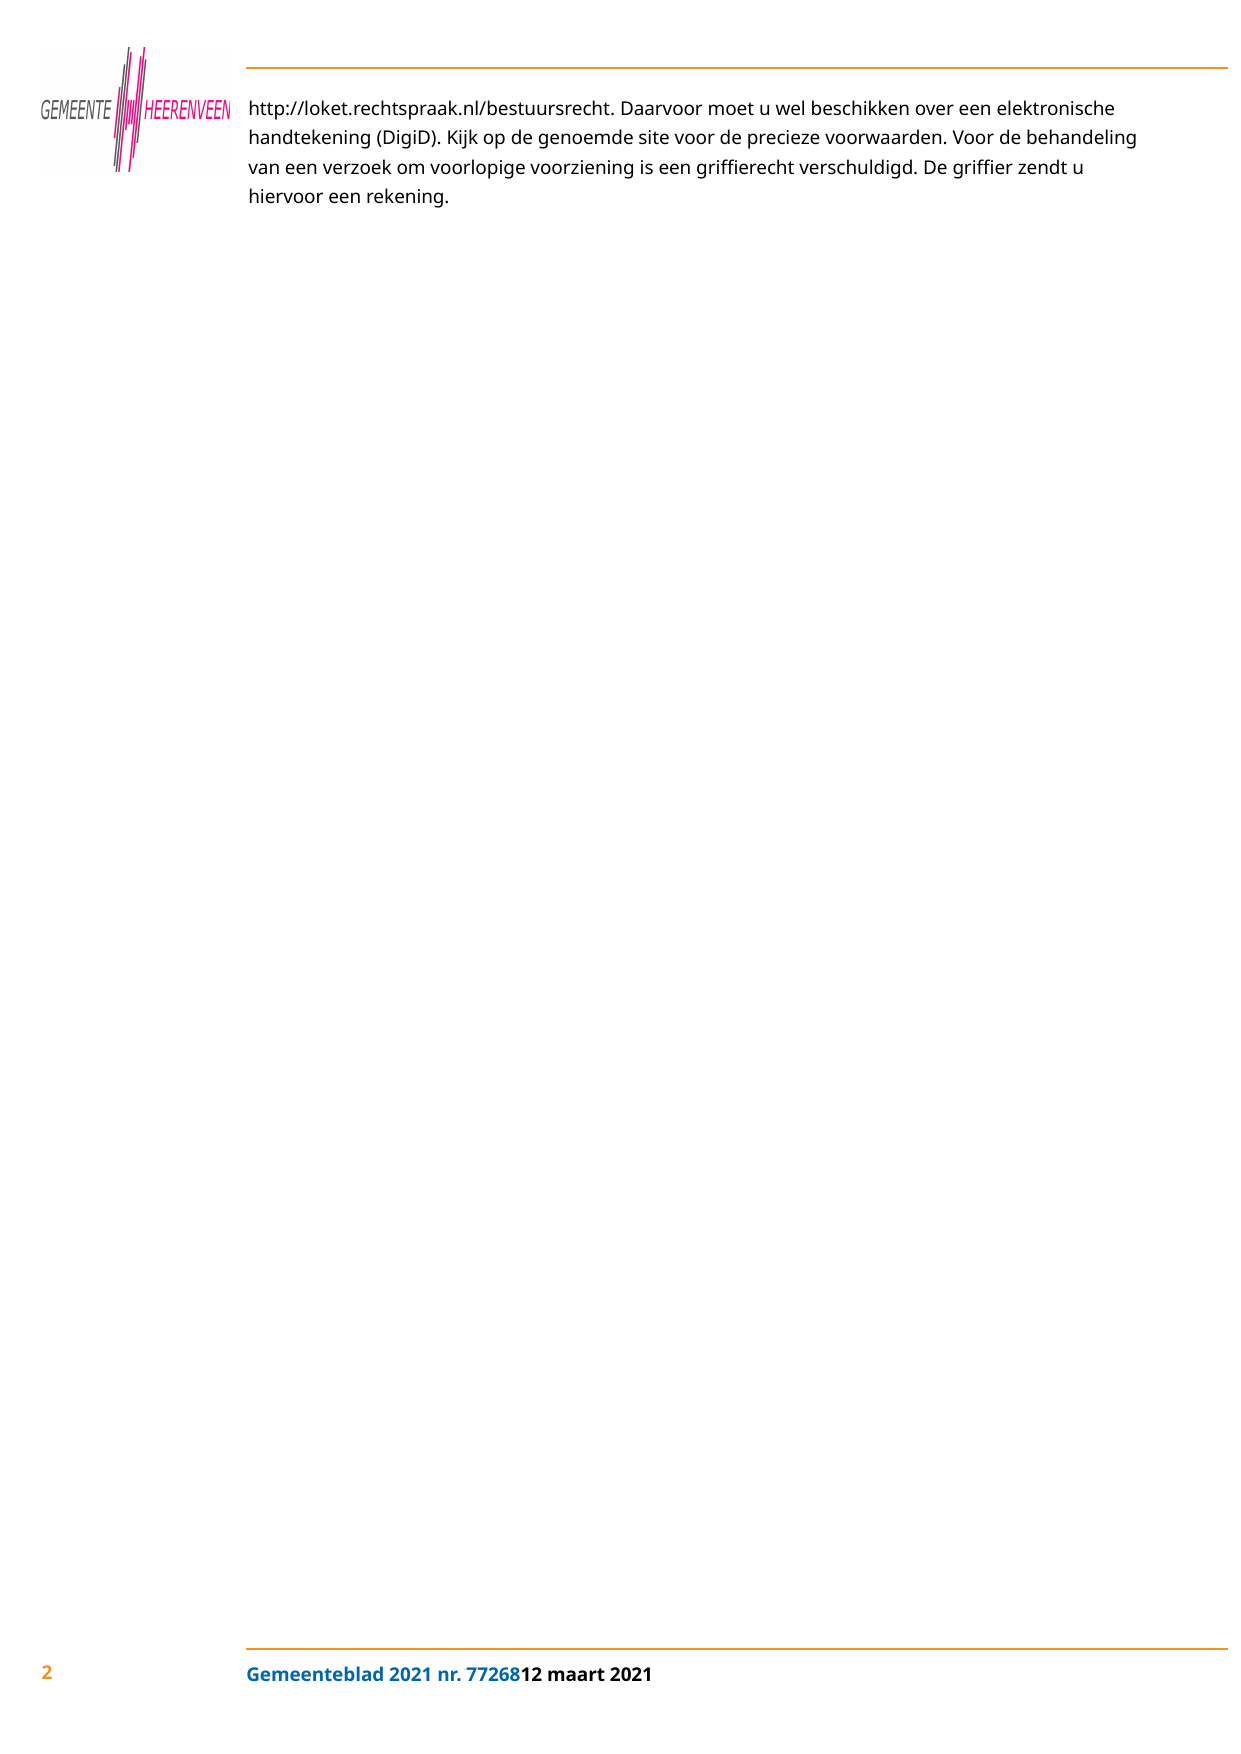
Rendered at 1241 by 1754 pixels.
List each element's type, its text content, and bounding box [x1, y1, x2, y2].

text http://loket.rechtspraak.nl/bestuursrecht. Daarvoor moet u wel beschikken over een elektronische handtekening (DigiD). Kijk op de genoemde site voor de precieze voorwaarden. Voor de behandeling van een verzoek om voorlopige voorziening is een griffierecht verschuldigd. De griffier zendt u hiervoor een rekening. [248, 95, 1152, 209]
picture [41, 47, 231, 172]
